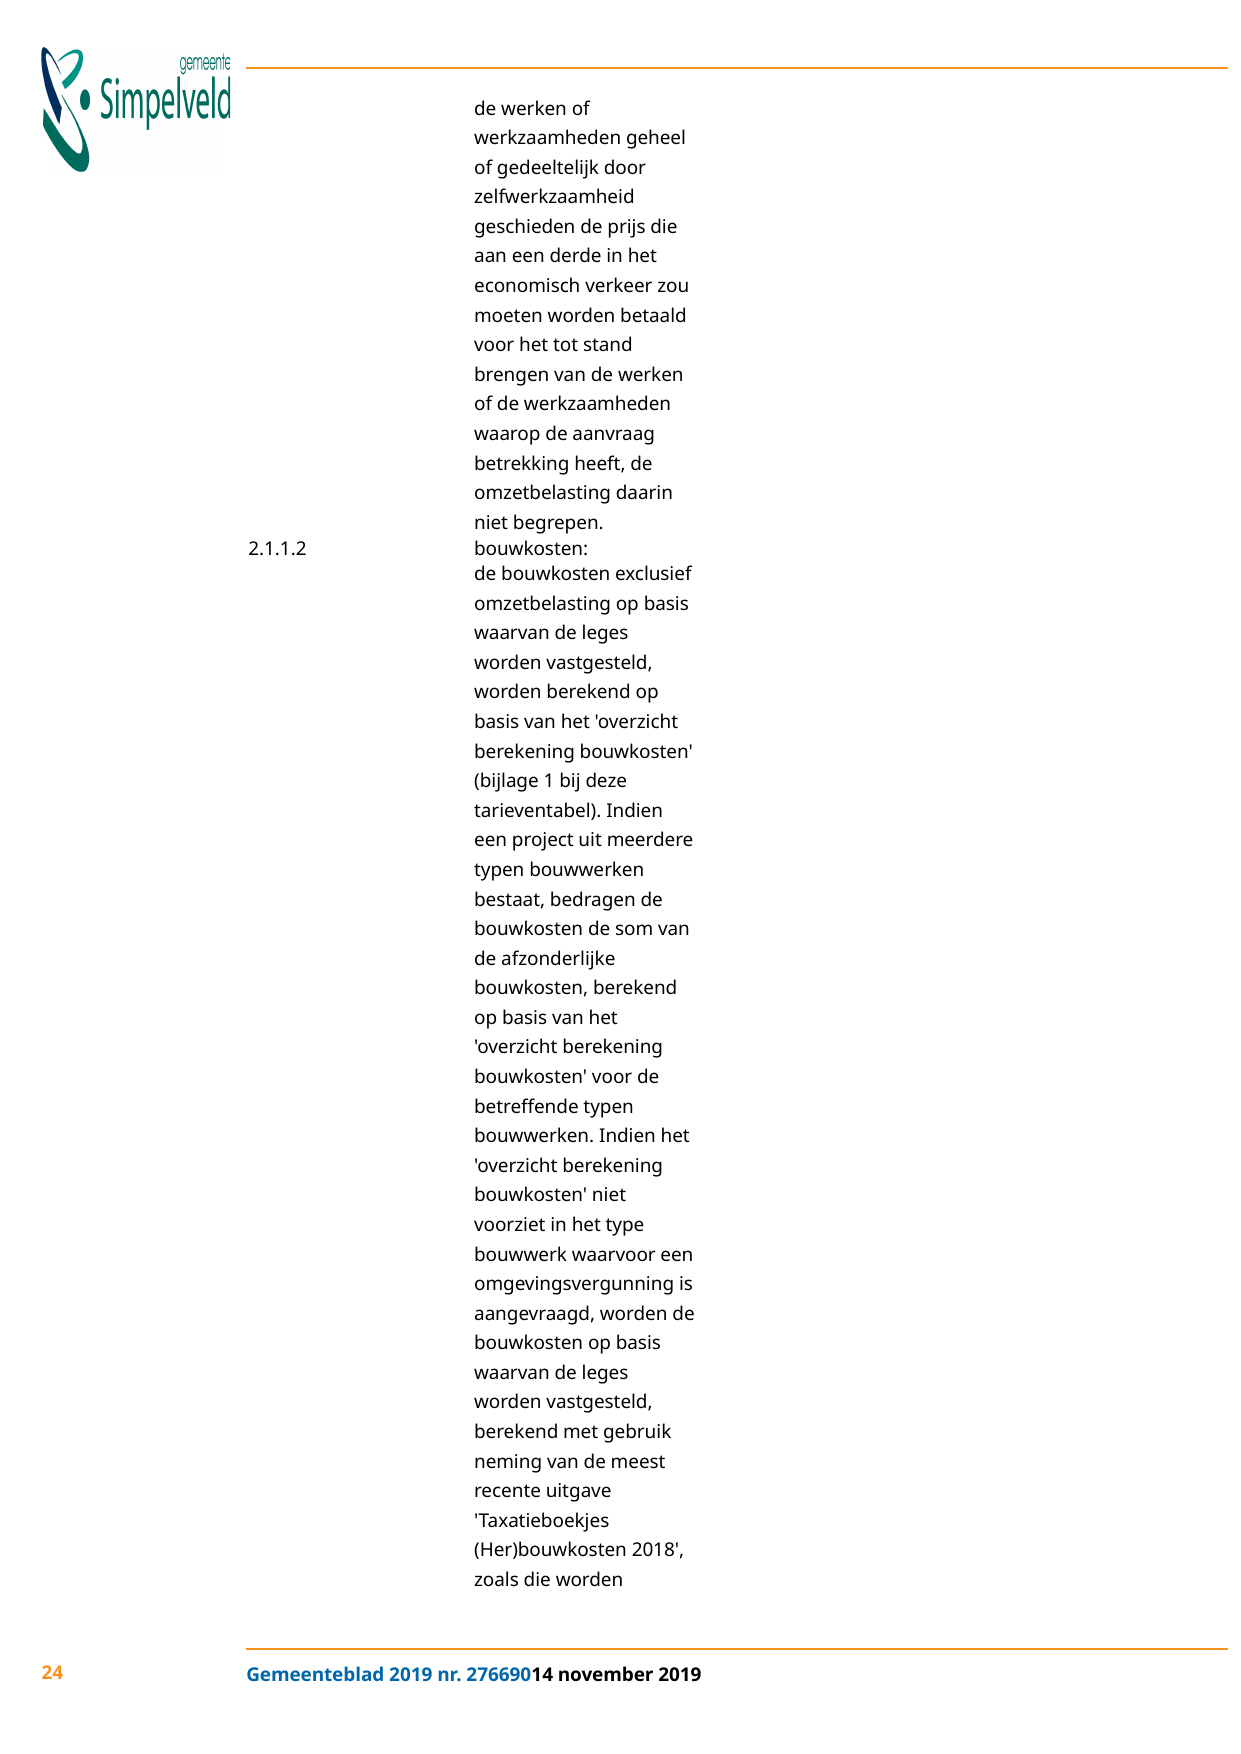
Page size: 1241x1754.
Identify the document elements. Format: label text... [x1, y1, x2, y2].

table_cell de werken of werkzaamheden geheel of gedeeltelijk door zelfwerkzaamheid geschieden de prijs die aan een derde in het economisch verkeer zou moeten worden betaald voor het tot stand brengen van de werken of de werkzaamheden waarop de aanvraag betrekking heeft, de omzetbelasting daarin niet begrepen. [474, 95, 700, 535]
picture [41, 47, 231, 172]
table_cell [926, 535, 1152, 560]
table_cell [926, 95, 1152, 535]
table_cell [700, 95, 926, 535]
table_cell [700, 535, 926, 560]
table_cell [248, 95, 474, 535]
table_cell bouwkosten: [474, 535, 700, 560]
table_cell [248, 560, 474, 1592]
table_cell [700, 560, 926, 1592]
table_cell [926, 560, 1152, 1592]
table_cell 2.1.1.2 [248, 535, 474, 560]
table_cell de bouwkosten exclusief omzetbelasting op basis waarvan de leges worden vastgesteld, worden berekend op basis van het 'overzicht berekening bouwkosten' (bijlage 1 bij deze tarieventabel). Indien een project uit meerdere typen bouwwerken bestaat, bedragen de bouwkosten de som van de afzonderlijke bouwkosten, berekend op basis van het 'overzicht berekening bouwkosten' voor de betreffende typen bouwwerken. Indien het 'overzicht berekening bouwkosten' niet voorziet in het type bouwwerk waarvoor een omgevingsvergunning is aangevraagd, worden de bouwkosten op basis waarvan de leges worden vastgesteld, berekend met gebruik neming van de meest recente uitgave 'Taxatieboekjes (Her)bouwkosten 2018', zoals die worden [474, 560, 700, 1592]
